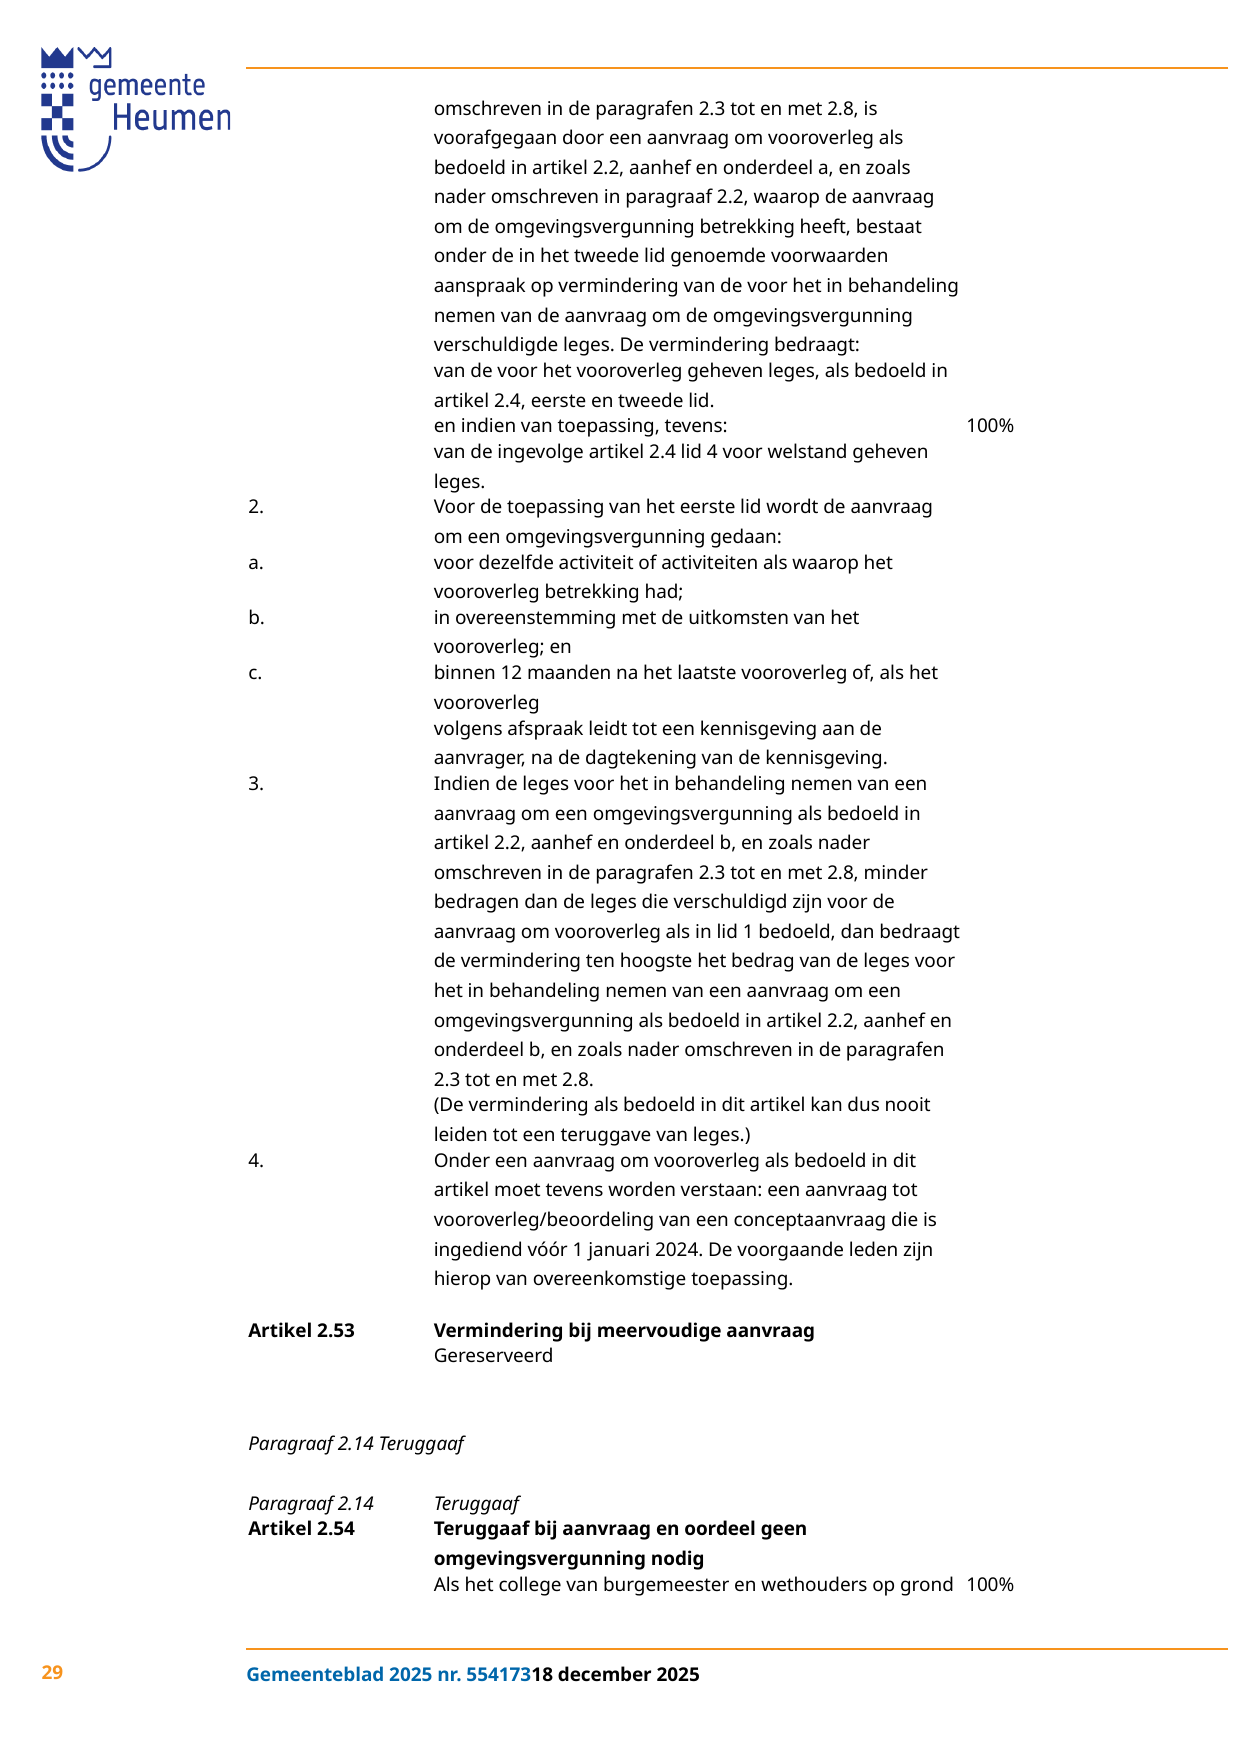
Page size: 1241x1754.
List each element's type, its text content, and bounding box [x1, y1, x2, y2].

table_cell Artikel 2.54 [248, 1516, 433, 1571]
table_cell Vermindering bij meervoudige aanvraag [434, 1317, 966, 1342]
table_cell [966, 715, 1152, 770]
table_cell Onder een aanvraag om vooroverleg als bedoeld in dit artikel moet tevens worden verstaan: een aanvraag tot vooroverleg/beoordeling van een conceptaanvraag die is ingediend vóór 1 januari 2024. De voorgaande leden zijn hierop van overeenkomstige toepassing. [434, 1147, 966, 1291]
table_cell [248, 413, 433, 438]
table_cell [248, 1571, 433, 1597]
table_cell volgens afspraak leidt tot een kennisgeving aan de aanvrager, na de dagtekening van de kennisgeving. [434, 715, 966, 770]
table_cell [966, 494, 1152, 549]
table_cell Gereserveerd [434, 1343, 966, 1368]
table_cell Teruggaaf bij aanvraag en oordeel geen omgevingsvergunning nodig [434, 1516, 966, 1571]
table_cell c. [248, 660, 433, 715]
table_cell [434, 1291, 966, 1317]
table_cell 100% [966, 1571, 1152, 1597]
table_cell omschreven in de paragrafen 2.3 tot en met 2.8, is voorafgegaan door een aanvraag om vooroverleg als bedoeld in artikel 2.2, aanhef en onderdeel a, en zoals nader omschreven in paragraaf 2.2, waarop de aanvraag om de omgevingsvergunning betrekking heeft, bestaat onder de in het tweede lid genoemde voorwaarden aanspraak op vermindering van de voor het in behandeling nemen van de aanvraag om de omgevingsvergunning verschuldigde leges. De vermindering bedraagt: [434, 95, 966, 357]
table_cell [248, 1092, 433, 1147]
table_cell [966, 604, 1152, 659]
table_cell [966, 660, 1152, 715]
table_cell [248, 357, 433, 412]
table_cell [966, 438, 1152, 493]
table_cell [248, 438, 433, 493]
table_cell [966, 1317, 1152, 1342]
table_cell [966, 1092, 1152, 1147]
table_cell [248, 1343, 433, 1368]
table_cell (De vermindering als bedoeld in dit artikel kan dus nooit leiden tot een teruggave van leges.) [434, 1092, 966, 1147]
table_cell Voor de toepassing van het eerste lid wordt de aanvraag om een omgevingsvergunning gedaan: [434, 494, 966, 549]
text Paragraaf 2.14 Teruggaaf [248, 1431, 1152, 1456]
picture [41, 47, 231, 172]
table_cell [966, 770, 1152, 1092]
table_header Paragraaf 2.14 [248, 1490, 433, 1516]
table_header [966, 1490, 1152, 1516]
table_cell 100% [966, 413, 1152, 438]
table_cell 4. [248, 1147, 433, 1291]
table_cell Indien de leges voor het in behandeling nemen van een aanvraag om een omgevingsvergunning als bedoeld in artikel 2.2, aanhef en onderdeel b, en zoals nader omschreven in de paragrafen 2.3 tot en met 2.8, minder bedragen dan de leges die verschuldigd zijn voor de aanvraag om vooroverleg als in lid 1 bedoeld, dan bedraagt de vermindering ten hoogste het bedrag van de leges voor het in behandeling nemen van een aanvraag om een omgevingsvergunning als bedoeld in artikel 2.2, aanhef en onderdeel b, en zoals nader omschreven in de paragrafen 2.3 tot en met 2.8. [434, 770, 966, 1092]
table_cell 3. [248, 770, 433, 1092]
table_cell Artikel 2.53 [248, 1317, 433, 1342]
table_cell [248, 1291, 433, 1317]
table_header Teruggaaf [434, 1490, 966, 1516]
table_cell [966, 1516, 1152, 1571]
table_cell b. [248, 604, 433, 659]
table_cell en indien van toepassing, tevens: [434, 413, 966, 438]
table_cell [248, 715, 433, 770]
table_cell van de voor het vooroverleg geheven leges, als bedoeld in artikel 2.4, eerste en tweede lid. [434, 357, 966, 412]
table_cell in overeenstemming met de uitkomsten van het vooroverleg; en [434, 604, 966, 659]
table_cell [248, 95, 433, 357]
table_cell [966, 357, 1152, 412]
table_cell binnen 12 maanden na het laatste vooroverleg of, als het vooroverleg [434, 660, 966, 715]
table_cell Als het college van burgemeester en wethouders op grond [434, 1571, 966, 1597]
table_cell [966, 549, 1152, 604]
table_cell [966, 1343, 1152, 1368]
table_cell [966, 1147, 1152, 1291]
table_cell voor dezelfde activiteit of activiteiten als waarop het vooroverleg betrekking had; [434, 549, 966, 604]
table_cell 2. [248, 494, 433, 549]
table_cell [966, 95, 1152, 357]
table_cell [966, 1291, 1152, 1317]
table_cell van de ingevolge artikel 2.4 lid 4 voor welstand geheven leges. [434, 438, 966, 493]
table_cell a. [248, 549, 433, 604]
